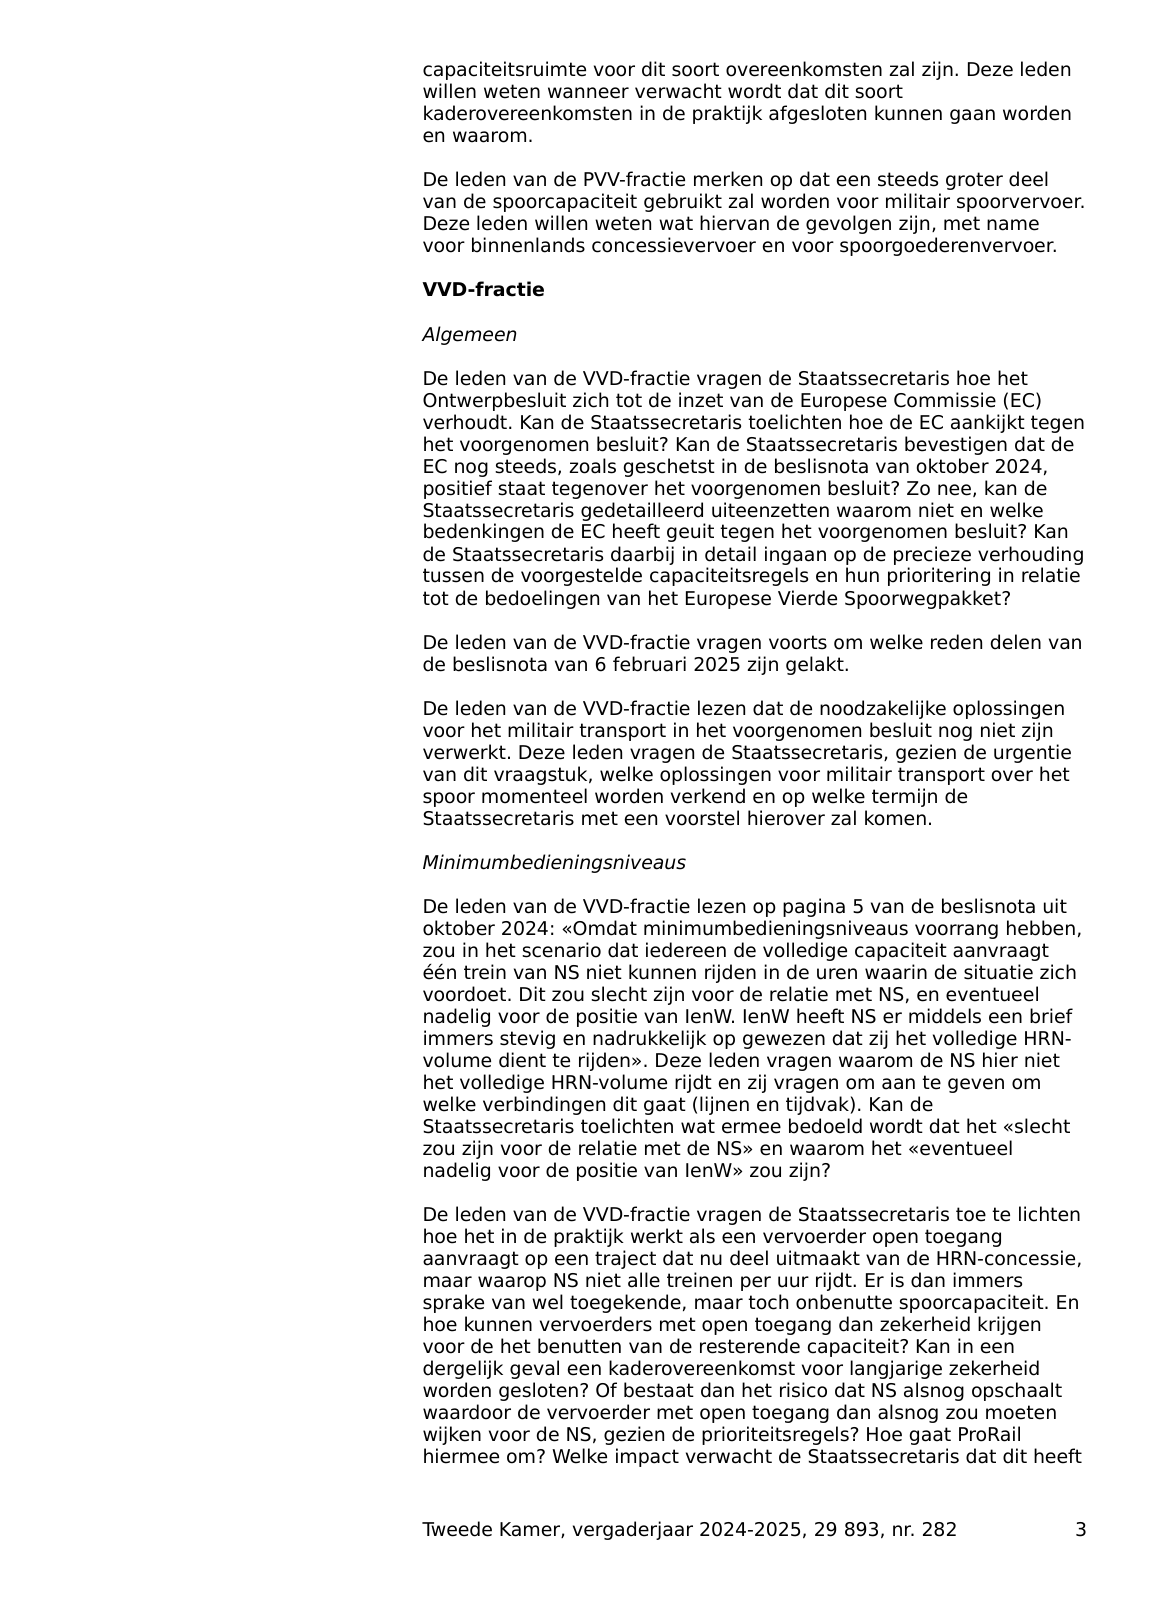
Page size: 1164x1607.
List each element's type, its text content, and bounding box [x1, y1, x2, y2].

text De leden van de VVD-fractie vragen voorts om welke reden delen van de beslisnota van 6 februari 2025 zijn gelakt. [422, 632, 1087, 676]
text De leden van de VVD-fractie vragen de Staatssecretaris toe te lichten hoe het in de praktijk werkt als een vervoerder open toegang aanvraagt op een traject dat nu deel uitmaakt van de HRN-concessie, maar waarop NS niet alle treinen per uur rijdt. Er is dan immers sprake van wel toegekende, maar toch onbenutte spoorcapaciteit. En hoe kunnen vervoerders met open toegang dan zekerheid krijgen voor de het benutten van de resterende capaciteit? Kan in een dergelijk geval een kaderovereenkomst voor langjarige zekerheid worden gesloten? Of bestaat dan het risico dat NS alsnog opschaalt waardoor de vervoerder met open toegang dan alsnog zou moeten wijken voor de NS, gezien de prioriteitsregels? Hoe gaat ProRail hiermee om? Welke impact verwacht de Staatssecretaris dat dit heeft [422, 1204, 1087, 1468]
text De leden van de VVD-fractie vragen de Staatssecretaris hoe het Ontwerpbesluit zich tot de inzet van de Europese Commissie (EC) verhoudt. Kan de Staatssecretaris toelichten hoe de EC aankijkt tegen het voorgenomen besluit? Kan de Staatssecretaris bevestigen dat de EC nog steeds, zoals geschetst in de beslisnota van oktober 2024, positief staat tegenover het voorgenomen besluit? Zo nee, kan de Staatssecretaris gedetailleerd uiteenzetten waarom niet en welke bedenkingen de EC heeft geuit tegen het voorgenomen besluit? Kan de Staatssecretaris daarbij in detail ingaan op de precieze verhouding tussen de voorgestelde capaciteitsregels en hun prioritering in relatie tot de bedoelingen van het Europese Vierde Spoorwegpakket? [422, 368, 1087, 609]
text capaciteitsruimte voor dit soort overeenkomsten zal zijn. Deze leden willen weten wanneer verwacht wordt dat dit soort kaderovereenkomsten in de praktijk afgesloten kunnen gaan worden en waarom. [422, 59, 1087, 147]
subtitle Algemeen [422, 323, 1087, 345]
text De leden van de VVD-fractie lezen op pagina 5 van de beslisnota uit oktober 2024: «Omdat minimumbedieningsniveaus voorrang hebben, zou in het scenario dat iedereen de volledige capaciteit aanvraagt één trein van NS niet kunnen rijden in de uren waarin de situatie zich voordoet. Dit zou slecht zijn voor de relatie met NS, en eventueel nadelig voor de positie van IenW. IenW heeft NS er middels een brief immers stevig en nadrukkelijk op gewezen dat zij het volledige HRN-volume dient te rijden». Deze leden vragen waarom de NS hier niet het volledige HRN-volume rijdt en zij vragen om aan te geven om welke verbindingen dit gaat (lijnen en tijdvak). Kan de Staatssecretaris toelichten wat ermee bedoeld wordt dat het «slecht zou zijn voor de relatie met de NS» en waarom het «eventueel nadelig voor de positie van IenW» zou zijn? [422, 896, 1087, 1182]
text De leden van de VVD-fractie lezen dat de noodzakelijke oplossingen voor het militair transport in het voorgenomen besluit nog niet zijn verwerkt. Deze leden vragen de Staatssecretaris, gezien de urgentie van dit vraagstuk, welke oplossingen voor militair transport over het spoor momenteel worden verkend en op welke termijn de Staatssecretaris met een voorstel hierover zal komen. [422, 698, 1087, 829]
subtitle VVD-fractie [422, 279, 1087, 301]
subtitle Minimumbedieningsniveaus [422, 852, 1087, 874]
text De leden van de PVV-fractie merken op dat een steeds groter deel van de spoorcapaciteit gebruikt zal worden voor militair spoorvervoer. Deze leden willen weten wat hiervan de gevolgen zijn, met name voor binnenlands concessievervoer en voor spoorgoederenvervoer. [422, 169, 1087, 257]
